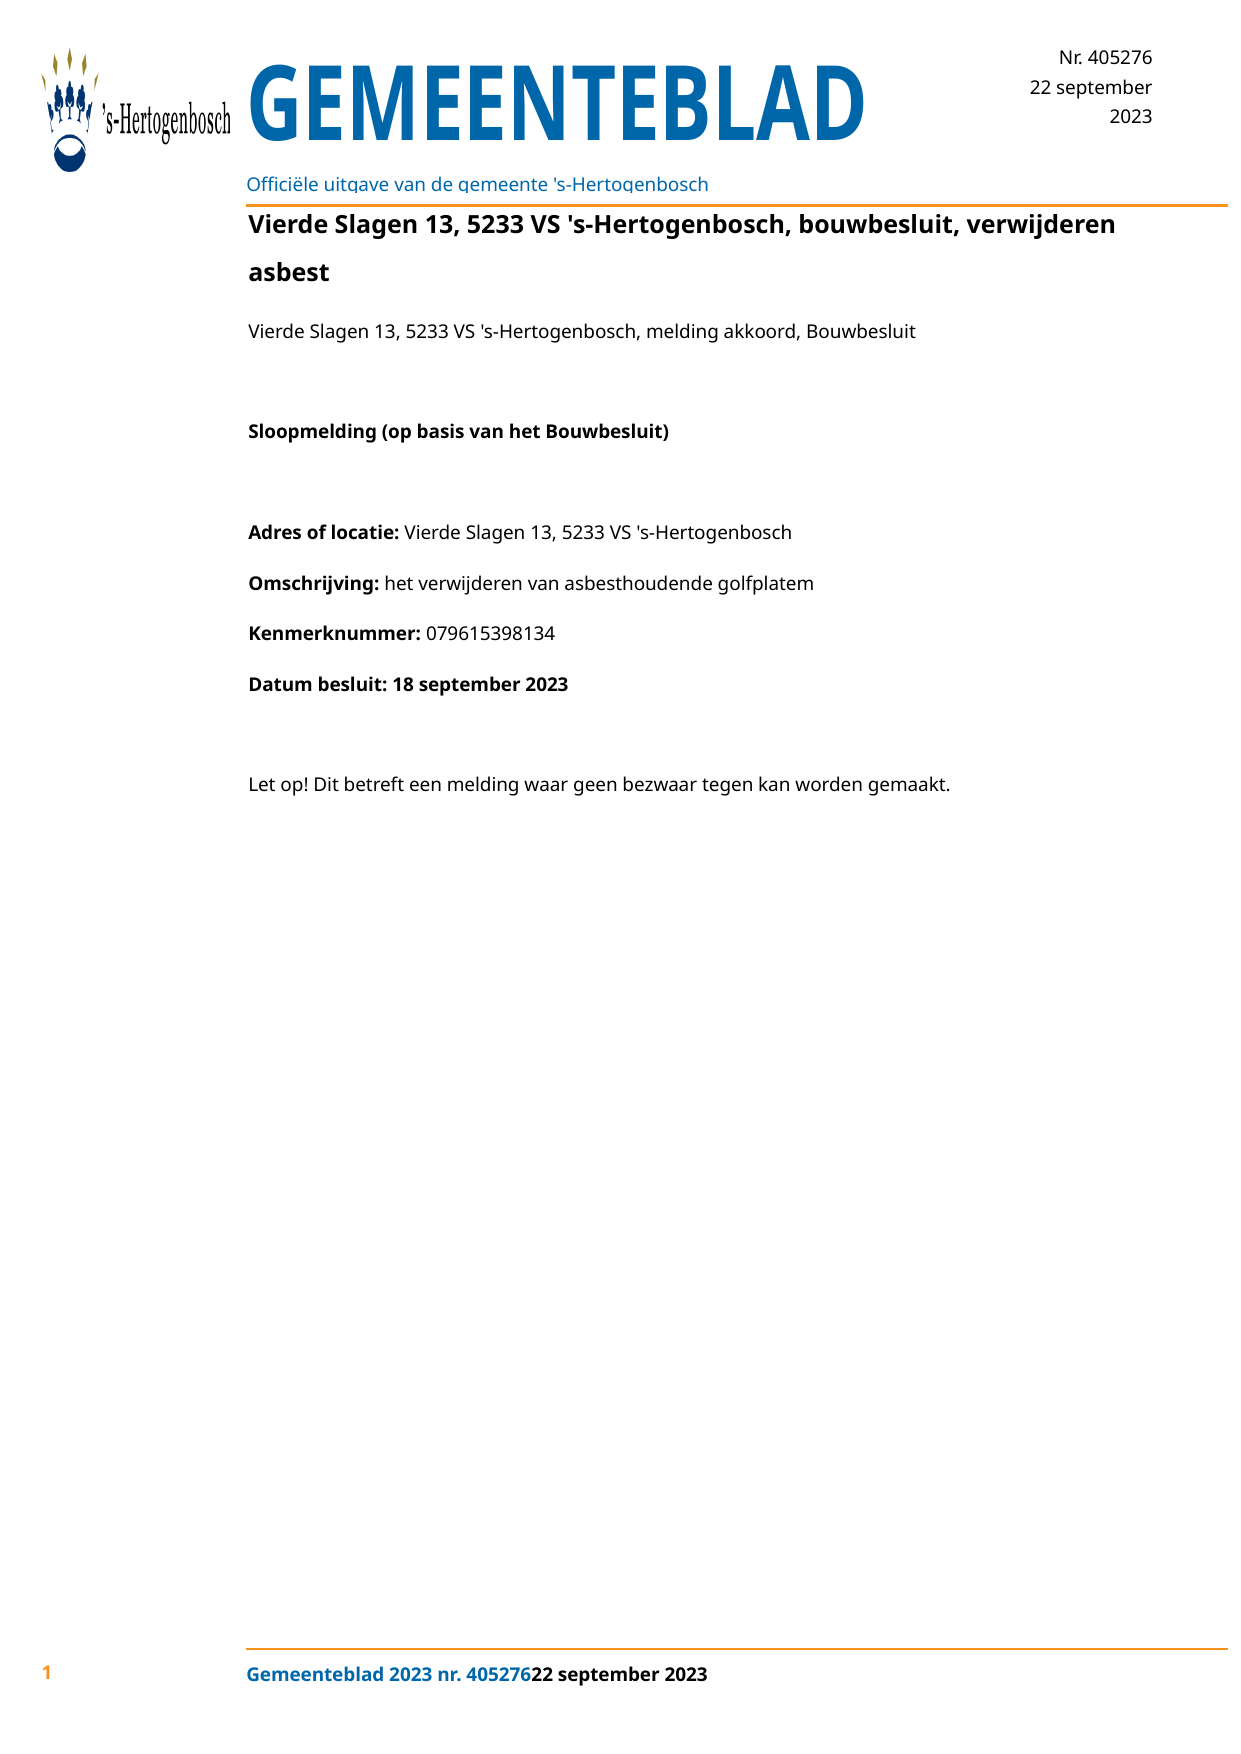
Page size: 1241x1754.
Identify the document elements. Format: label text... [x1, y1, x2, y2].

text Omschrijving: het verwijderen van asbesthoudende golfplatem [248, 570, 1152, 596]
text Sloopmelding (op basis van het Bouwbesluit) [248, 419, 1152, 444]
text Vierde Slagen 13, 5233 VS 's-Hertogenbosch, melding akkoord, Bouwbesluit [248, 318, 1152, 344]
text Let op! Dit betreft een melding waar geen bezwaar tegen kan worden gemaakt. [248, 772, 1152, 797]
picture [41, 47, 231, 172]
text Datum besluit: 18 september 2023 [248, 671, 1152, 697]
text Adres of locatie: Vierde Slagen 13, 5233 VS 's-Hertogenbosch [248, 519, 1152, 545]
text Vierde Slagen 13, 5233 VS 's-Hertogenbosch, bouwbesluit, verwijderen asbest [248, 207, 1152, 288]
text Kenmerknummer: 079615398134 [248, 620, 1152, 646]
